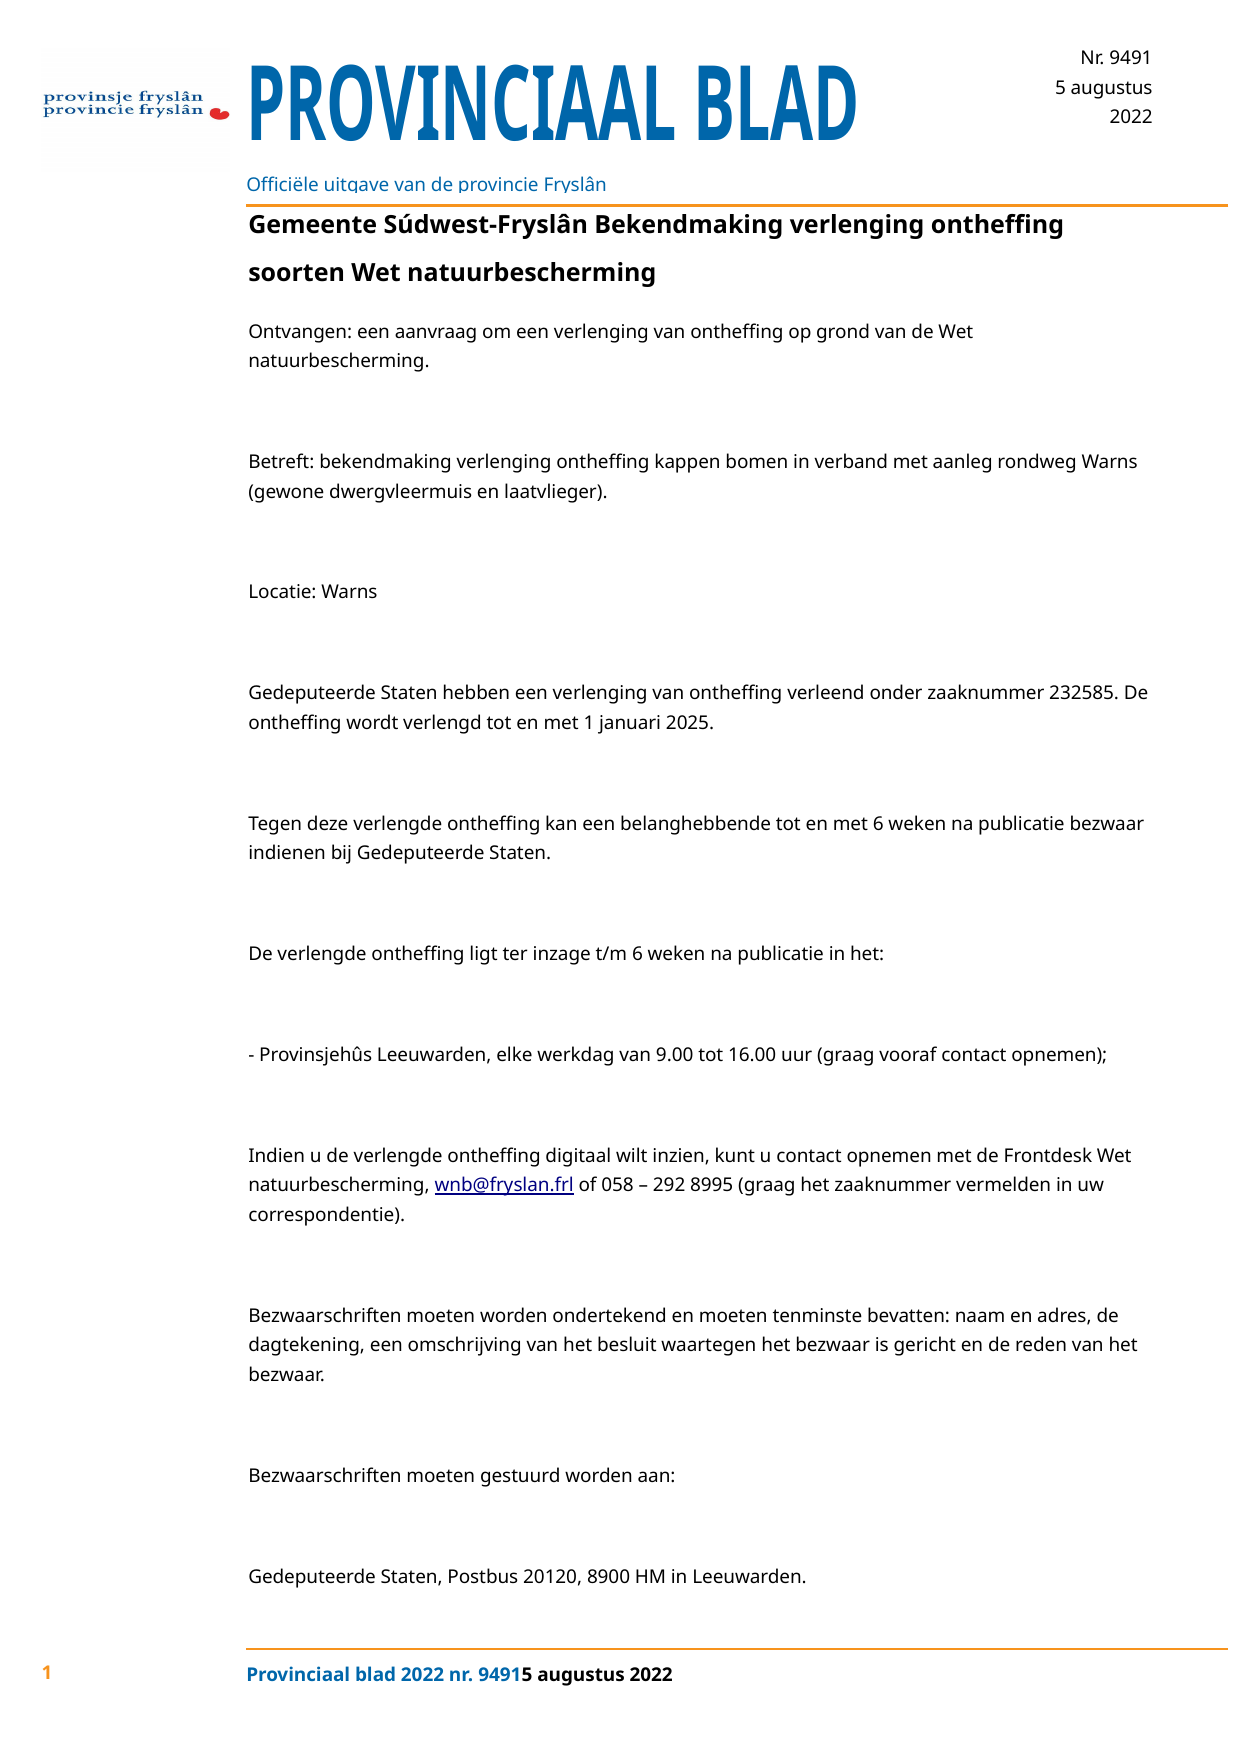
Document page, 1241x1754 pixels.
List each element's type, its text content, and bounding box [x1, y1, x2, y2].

text Gemeente Súdwest-Fryslân Bekendmaking verlenging ontheffing soorten Wet natuurbescherming [248, 207, 1152, 288]
text De verlengde ontheffing ligt ter inzage t/m 6 weken na publicatie in het: [248, 940, 1152, 966]
text Bezwaarschriften moeten worden ondertekend en moeten tenminste bevatten: naam en adres, de dagtekening, een omschrijving van het besluit waartegen het bezwaar is gericht en de reden van het bezwaar. [248, 1302, 1152, 1387]
text Ontvangen: een aanvraag om een verlenging van ontheffing op grond van de Wet natuurbescherming. [248, 318, 1152, 373]
text Betreft: bekendmaking verlenging ontheffing kappen bomen in verband met aanleg rondweg Warns (gewone dwergvleermuis en laatvlieger). [248, 448, 1152, 504]
text Gedeputeerde Staten, Postbus 20120, 8900 HM in Leeuwarden. [248, 1563, 1152, 1589]
picture [41, 47, 231, 172]
text Bezwaarschriften moeten gestuurd worden aan: [248, 1462, 1152, 1488]
text Indien u de verlengde ontheffing digitaal wilt inzien, kunt u contact opnemen met de Frontdesk Wet natuurbescherming, wnb@fryslan.frl of 058 – 292 8995 (graag het zaaknummer vermelden in uw correspondentie). [248, 1142, 1152, 1227]
text Gedeputeerde Staten hebben een verlenging van ontheffing verleend onder zaaknummer 232585. De ontheffing wordt verlengd tot en met 1 januari 2025. [248, 679, 1152, 735]
text Locatie: Warns [248, 579, 1152, 604]
text - Provinsjehûs Leeuwarden, elke werkdag van 9.00 tot 16.00 uur (graag vooraf contact opnemen); [248, 1041, 1152, 1067]
text Tegen deze verlengde ontheffing kan een belanghebbende tot en met 6 weken na publicatie bezwaar indienen bij Gedeputeerde Staten. [248, 810, 1152, 865]
